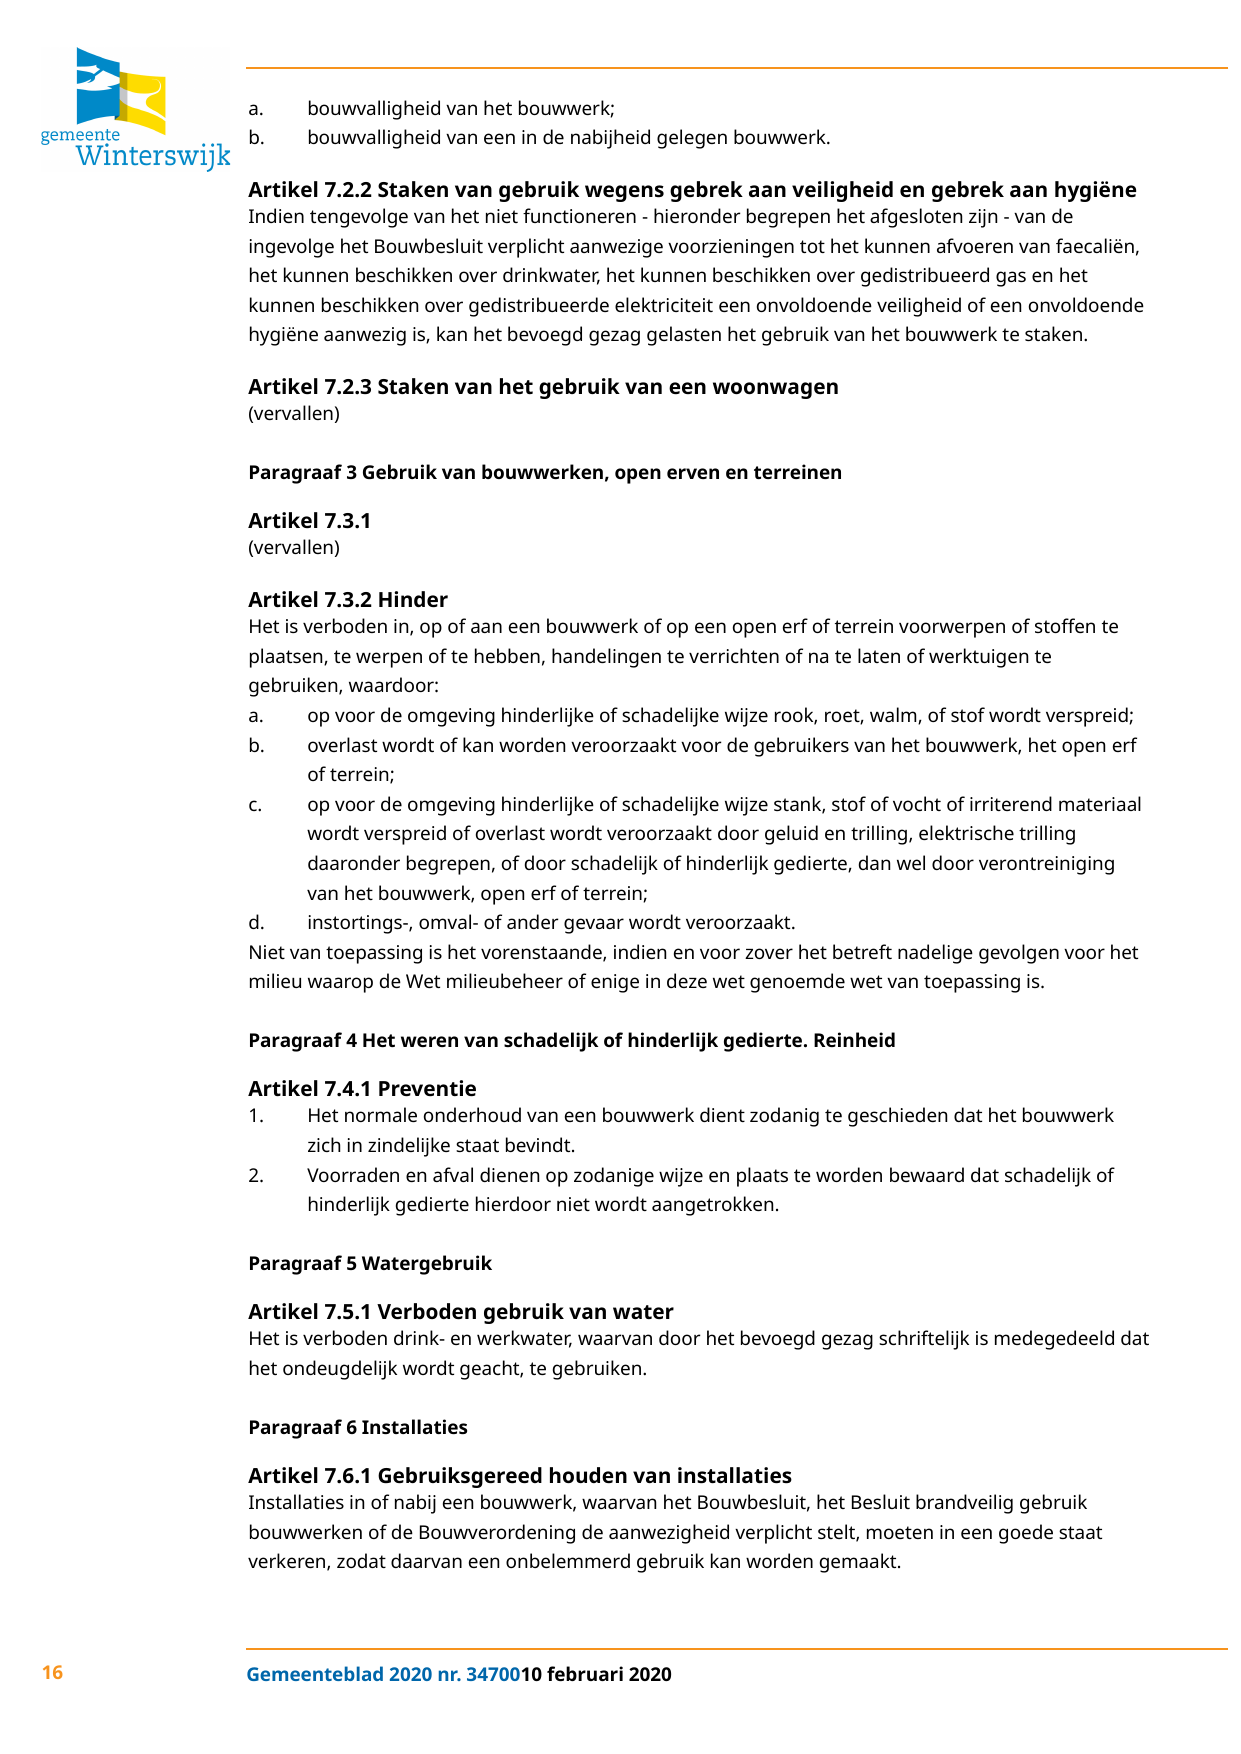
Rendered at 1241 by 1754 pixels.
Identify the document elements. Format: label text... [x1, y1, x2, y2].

text Artikel 7.2.3 Staken van het gebruik van een woonwagen [248, 372, 1152, 400]
list Voorraden en afval dienen op zodanige wijze en plaats te worden bewaard dat schadelijk of hinderlijk gedierte hierdoor niet wordt aangetrokken. [248, 1162, 1152, 1217]
text Niet van toepassing is het vorenstaande, indien en voor zover het betreft nadelige gevolgen voor het milieu waarop de Wet milieubeheer of enige in deze wet genoemde wet van toepassing is. [248, 939, 1152, 994]
text Het is verboden drink- en werkwater, waarvan door het bevoegd gezag schriftelijk is medegedeeld dat het ondeugdelijk wordt geacht, te gebruiken. [248, 1326, 1152, 1381]
list instortings-, omval- of ander gevaar wordt veroorzaakt. [248, 909, 1152, 935]
text Artikel 7.2.2 Staken van gebruik wegens gebrek aan veiligheid en gebrek aan hygiëne [248, 175, 1152, 203]
text Paragraaf 6 Installaties [248, 1414, 1152, 1440]
text Het is verboden in, op of aan een bouwwerk of op een open erf of terrein voorwerpen of stoffen te plaatsen, te werpen of te hebben, handelingen te verrichten of na te laten of werktuigen te gebruiken, waardoor: [248, 613, 1152, 698]
list bouwvalligheid van een in de nabijheid gelegen bouwwerk. [248, 124, 1152, 150]
text Artikel 7.5.1 Verboden gebruik van water [248, 1297, 1152, 1326]
picture [225, 153, 231, 162]
list op voor de omgeving hinderlijke of schadelijke wijze stank, stof of vocht of irriterend materiaal wordt verspreid of overlast wordt veroorzaakt door geluid en trilling, elektrische trilling daaronder begrepen, of door schadelijk of hinderlijk gedierte, dan wel door verontreiniging van het bouwwerk, open erf of terrein; [248, 791, 1152, 905]
text (vervallen) [248, 534, 1152, 560]
list overlast wordt of kan worden veroorzaakt voor de gebruikers van het bouwwerk, het open erf of terrein; [248, 732, 1152, 787]
list bouwvalligheid van het bouwwerk; [248, 95, 1152, 121]
text Artikel 7.3.2 Hinder [248, 585, 1152, 613]
text Paragraaf 3 Gebruik van bouwwerken, open erven en terreinen [248, 459, 1152, 485]
text Installaties in of nabij een bouwwerk, waarvan het Bouwbesluit, het Besluit brandveilig gebruik bouwwerken of de Bouwverordening de aanwezigheid verplicht stelt, moeten in een goede staat verkeren, zodat daarvan een onbelemmerd gebruik kan worden gemaakt. [248, 1489, 1152, 1574]
list Het normale onderhoud van een bouwwerk dient zodanig te geschieden dat het bouwwerk zich in zindelijke staat bevindt. [248, 1103, 1152, 1158]
list op voor de omgeving hinderlijke of schadelijke wijze rook, roet, walm, of stof wordt verspreid; [248, 702, 1152, 728]
text Artikel 7.6.1 Gebruiksgereed houden van installaties [248, 1461, 1152, 1489]
text Artikel 7.4.1 Preventie [248, 1074, 1152, 1103]
text (vervallen) [248, 400, 1152, 426]
picture [41, 47, 231, 172]
text Paragraaf 5 Watergebruik [248, 1251, 1152, 1276]
text Indien tengevolge van het niet functioneren - hieronder begrepen het afgesloten zijn - van de ingevolge het Bouwbesluit verplicht aanwezige voorzieningen tot het kunnen afvoeren van faecaliën, het kunnen beschikken over drinkwater, het kunnen beschikken over gedistribueerd gas en het kunnen beschikken over gedistribueerde elektriciteit een onvoldoende veiligheid of een onvoldoende hygiëne aanwezig is, kan het bevoegd gezag gelasten het gebruik van het bouwwerk te staken. [248, 203, 1152, 347]
text Paragraaf 4 Het weren van schadelijk of hinderlijk gedierte. Reinheid [248, 1028, 1152, 1053]
text Artikel 7.3.1 [248, 506, 1152, 534]
